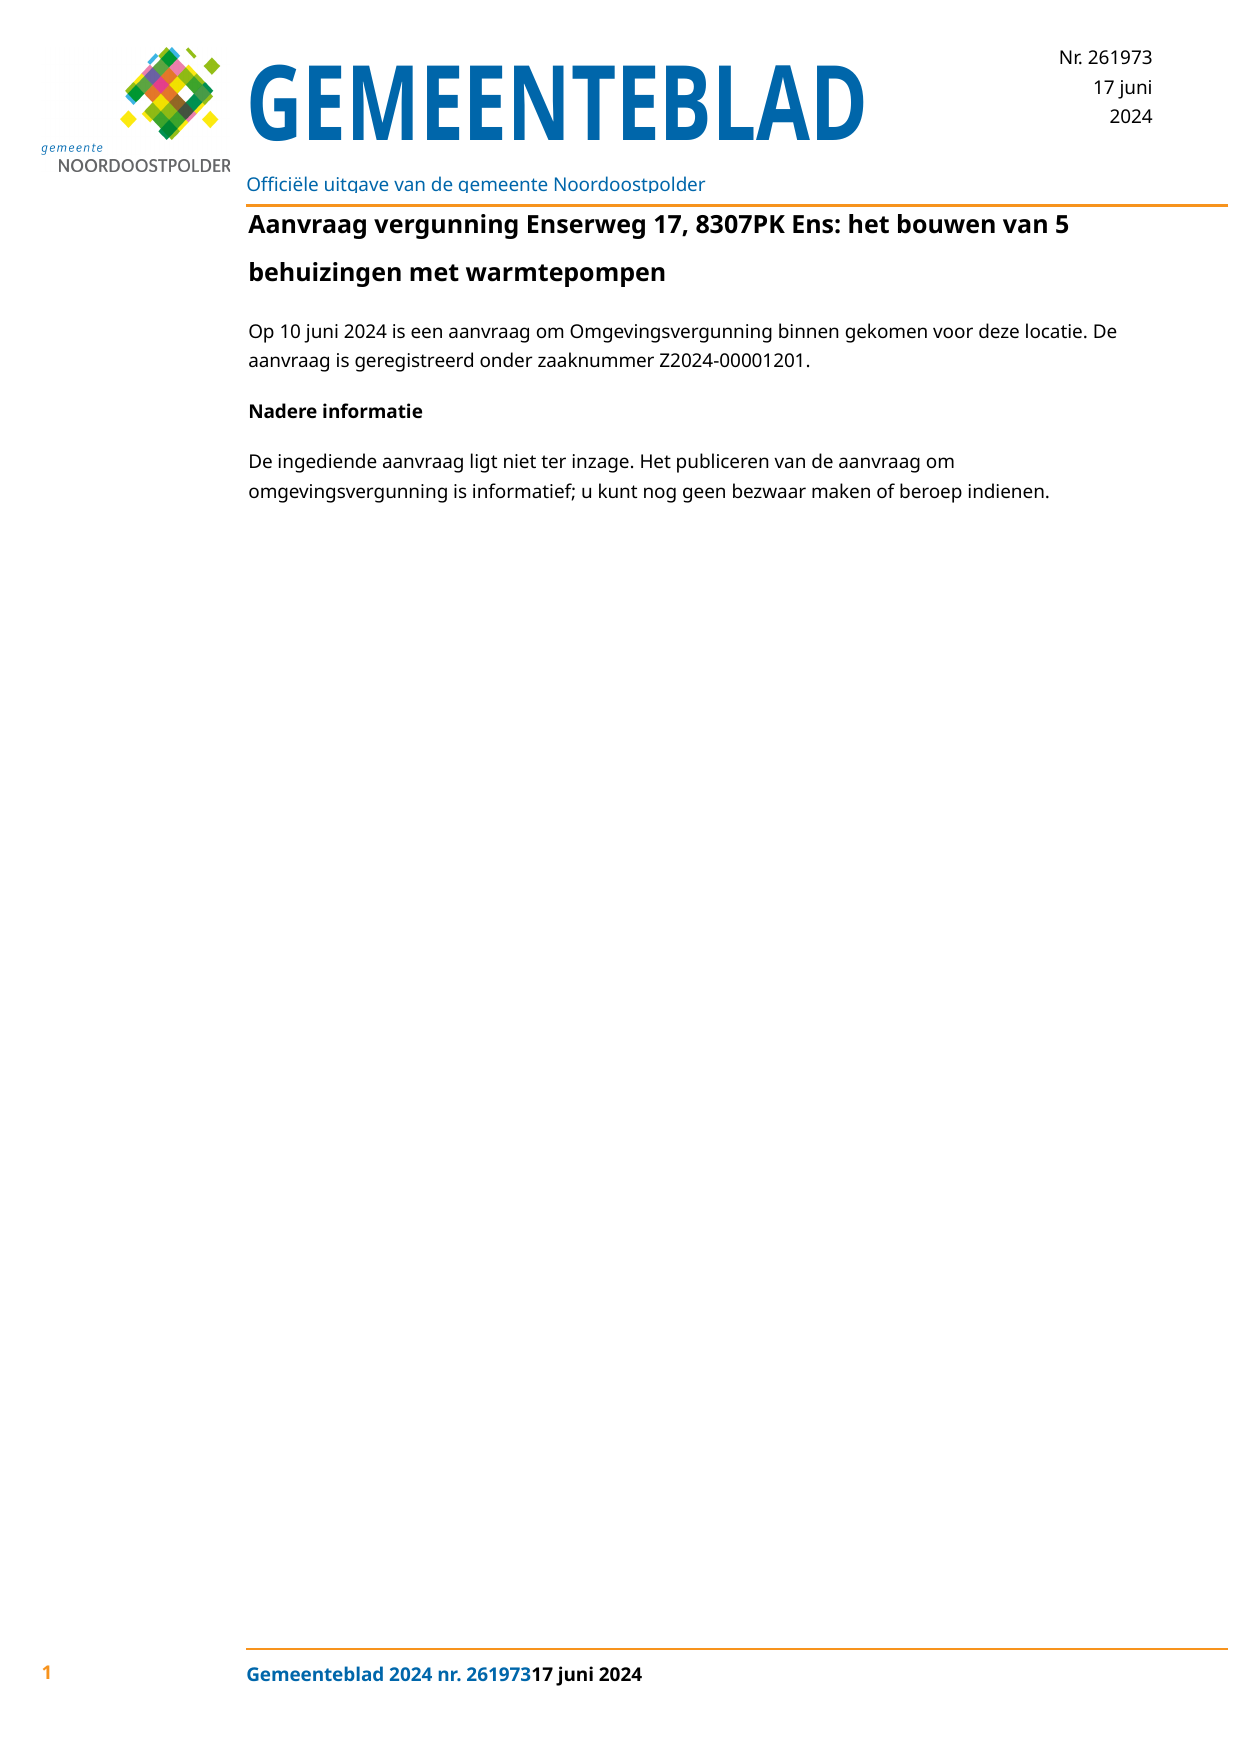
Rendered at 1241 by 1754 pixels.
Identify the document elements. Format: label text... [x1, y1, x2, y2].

text Aanvraag vergunning Enserweg 17, 8307PK Ens: het bouwen van 5 behuizingen met warmtepompen [248, 207, 1152, 288]
text De ingediende aanvraag ligt niet ter inzage. Het publiceren van de aanvraag om omgevingsvergunning is informatief; u kunt nog geen bezwaar maken of beroep indienen. [248, 448, 1152, 504]
text Op 10 juni 2024 is een aanvraag om Omgevingsvergunning binnen gekomen voor deze locatie. De aanvraag is geregistreerd onder zaaknummer Z2024-00001201. [248, 318, 1152, 373]
picture [41, 47, 231, 172]
text Nadere informatie [248, 398, 1152, 424]
